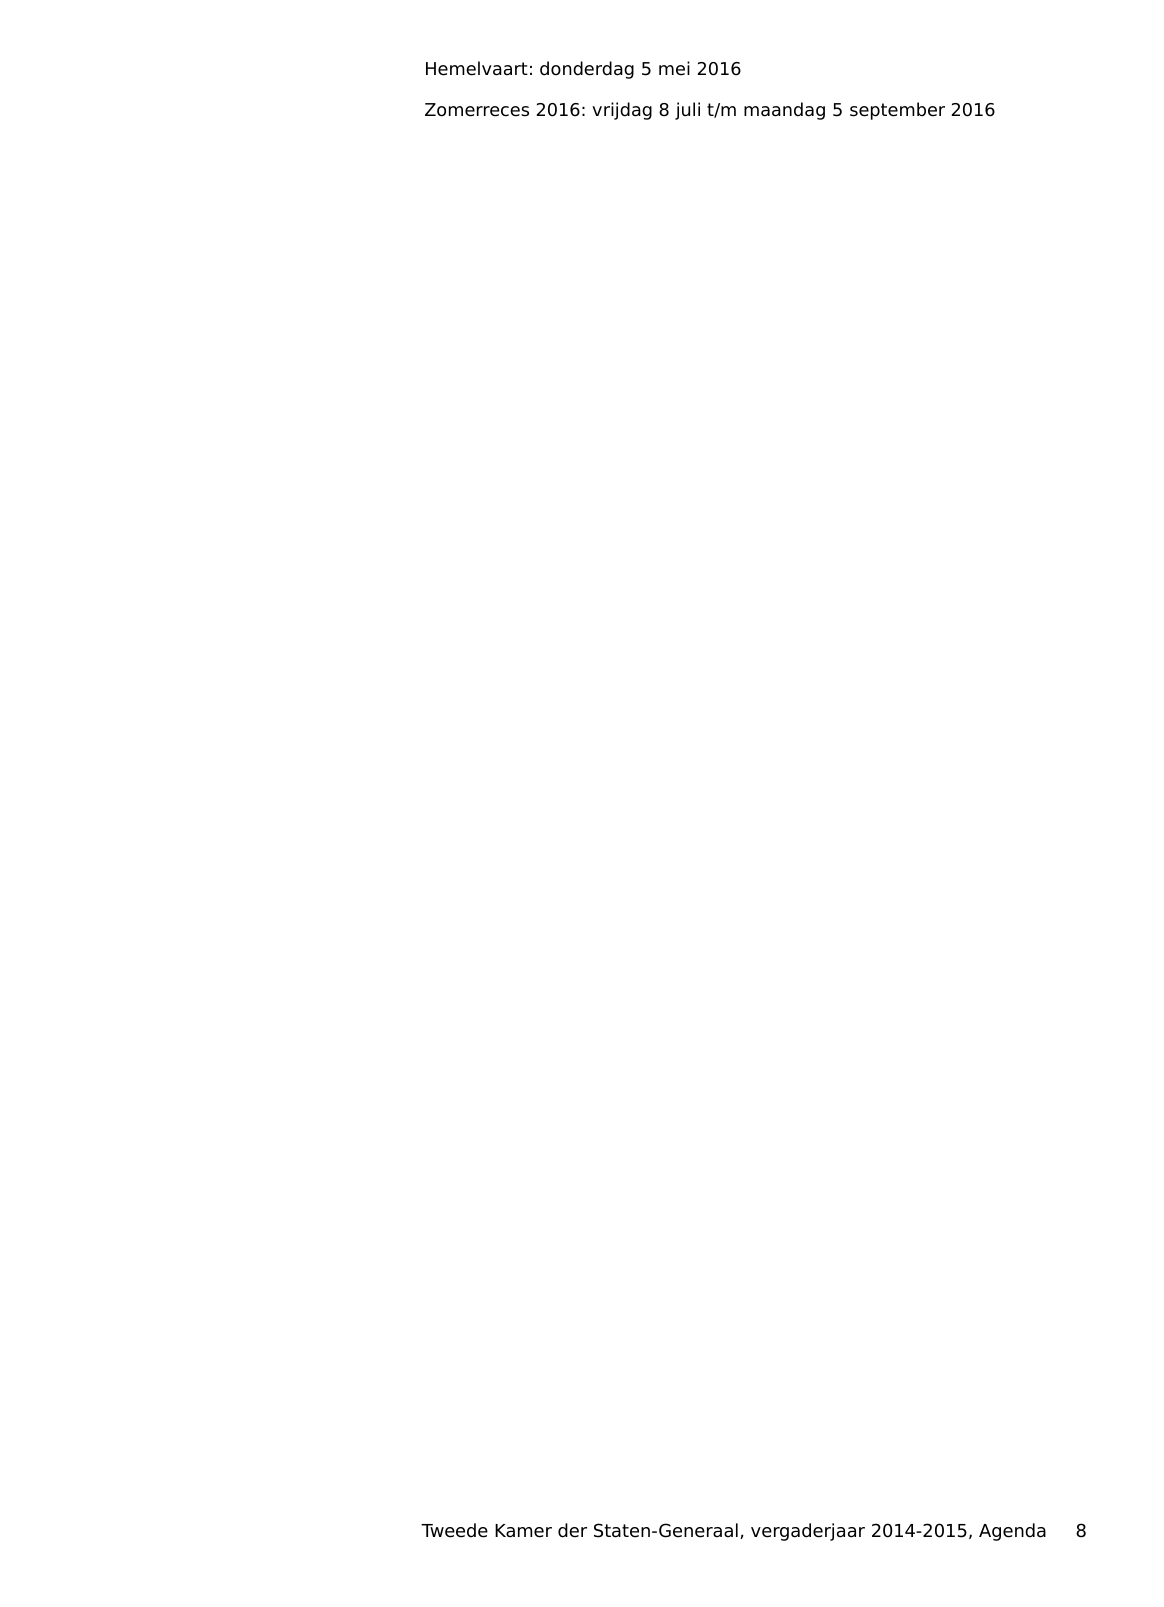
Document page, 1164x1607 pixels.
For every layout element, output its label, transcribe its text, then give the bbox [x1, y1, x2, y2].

table_cell [401, 59, 418, 80]
table_cell [77, 100, 401, 121]
table_cell [401, 80, 418, 100]
table_cell Hemelvaart: donderdag 5 mei 2016 [418, 59, 1087, 80]
table_cell Zomerreces 2016: vrijdag 8 juli t/m maandag 5 september 2016 [418, 100, 1087, 121]
table_cell [77, 59, 401, 80]
table_cell [77, 80, 401, 100]
table_cell [418, 80, 1087, 100]
table_cell [401, 100, 418, 121]
